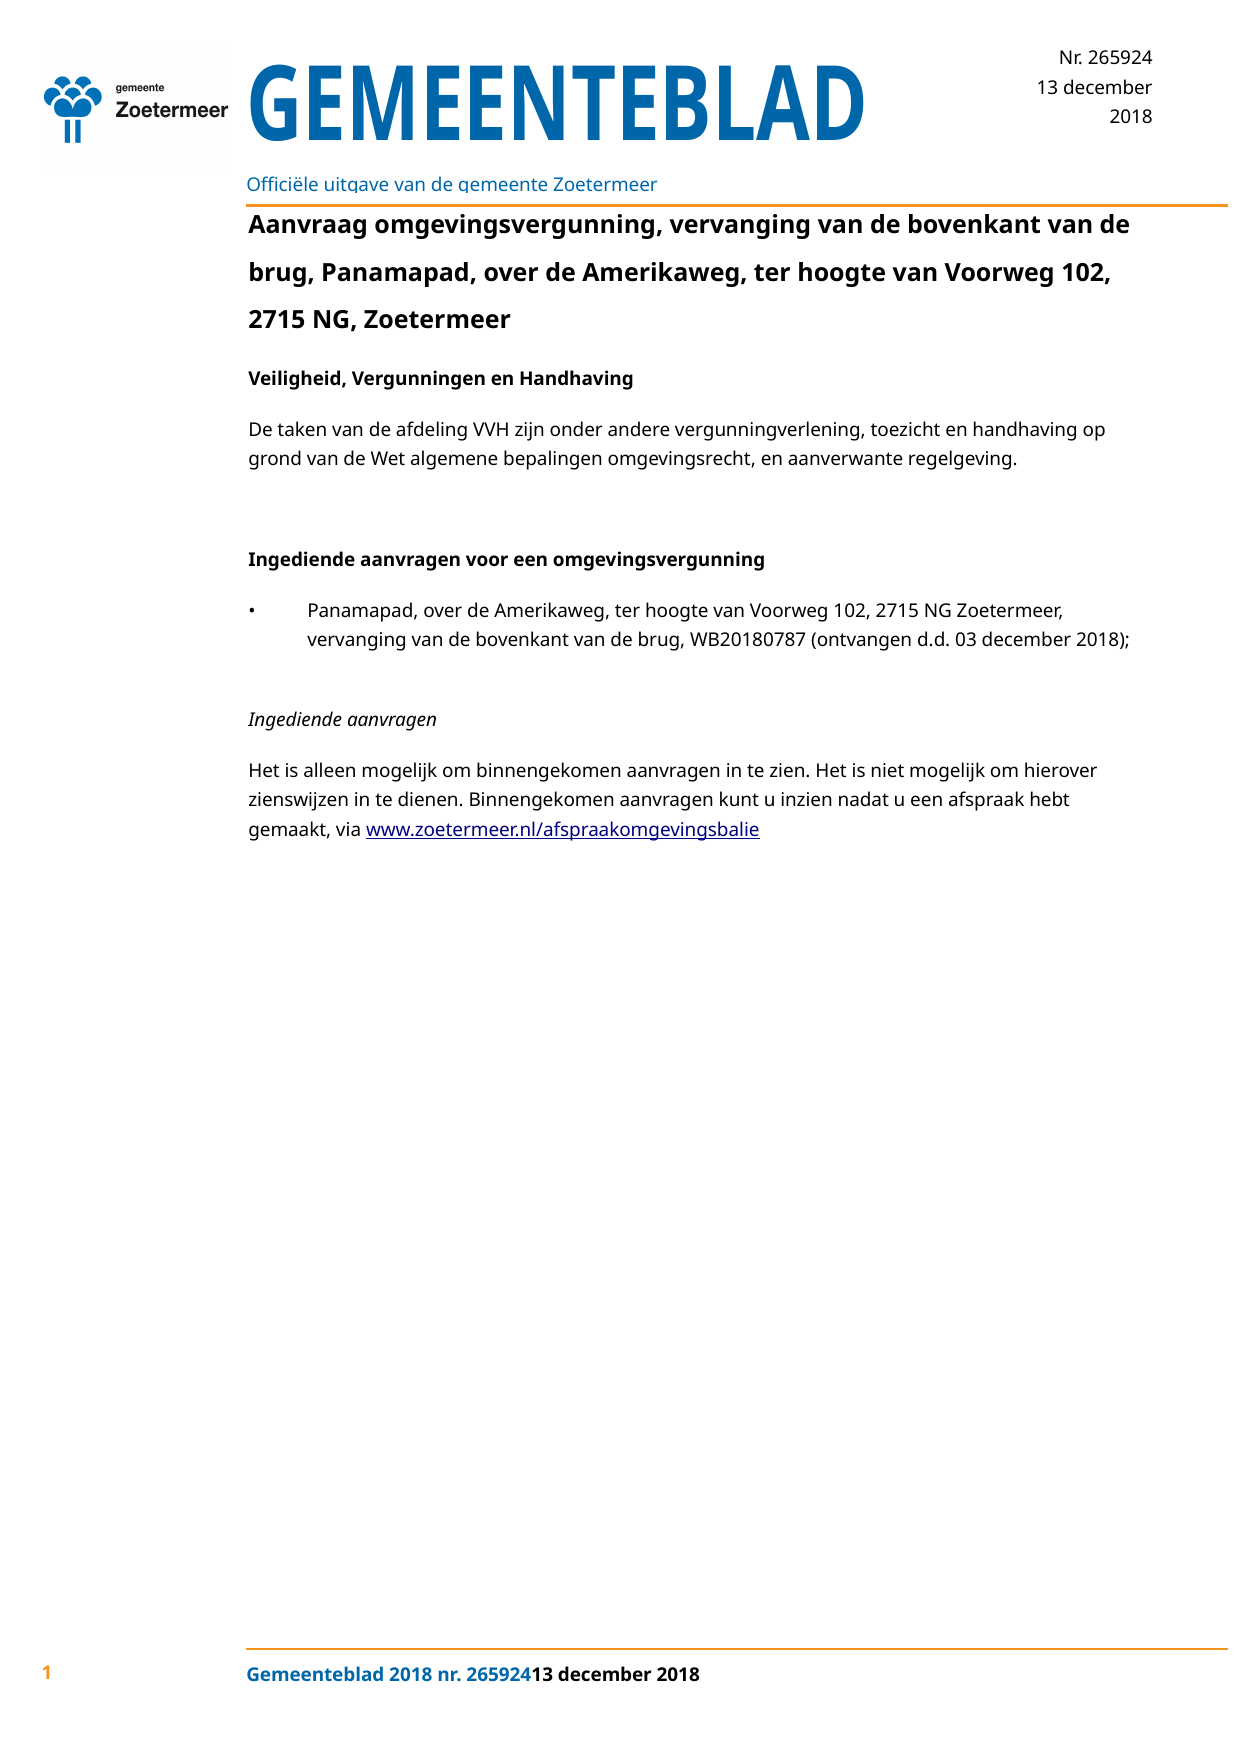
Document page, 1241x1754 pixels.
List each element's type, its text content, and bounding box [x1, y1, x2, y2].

text Ingediende aanvragen voor een omgevingsvergunning [248, 546, 1152, 572]
list Panamapad, over de Amerikaweg, ter hoogte van Voorweg 102, 2715 NG Zoetermeer, vervanging van de bovenkant van de brug, WB20180787 (ontvangen d.d. 03 december 2018); [248, 597, 1152, 652]
text Het is alleen mogelijk om binnengekomen aanvragen in te zien. Het is niet mogelijk om hierover zienswijzen in te dienen. Binnengekomen aanvragen kunt u inzien nadat u een afspraak hebt gemaakt, via www.zoetermeer.nl/afspraakomgevingsbalie [248, 757, 1152, 842]
text Veiligheid, Vergunningen en Handhaving [248, 366, 1152, 391]
text Ingediende aanvragen [248, 706, 1152, 732]
text Aanvraag omgevingsvergunning, vervanging van de bovenkant van de brug, Panamapad, over de Amerikaweg, ter hoogte van Voorweg 102, 2715 NG, Zoetermeer [248, 207, 1152, 336]
picture [41, 47, 231, 172]
text De taken van de afdeling VVH zijn onder andere vergunningverlening, toezicht en handhaving op grond van de Wet algemene bepalingen omgevingsrecht, en aanverwante regelgeving. [248, 416, 1152, 471]
